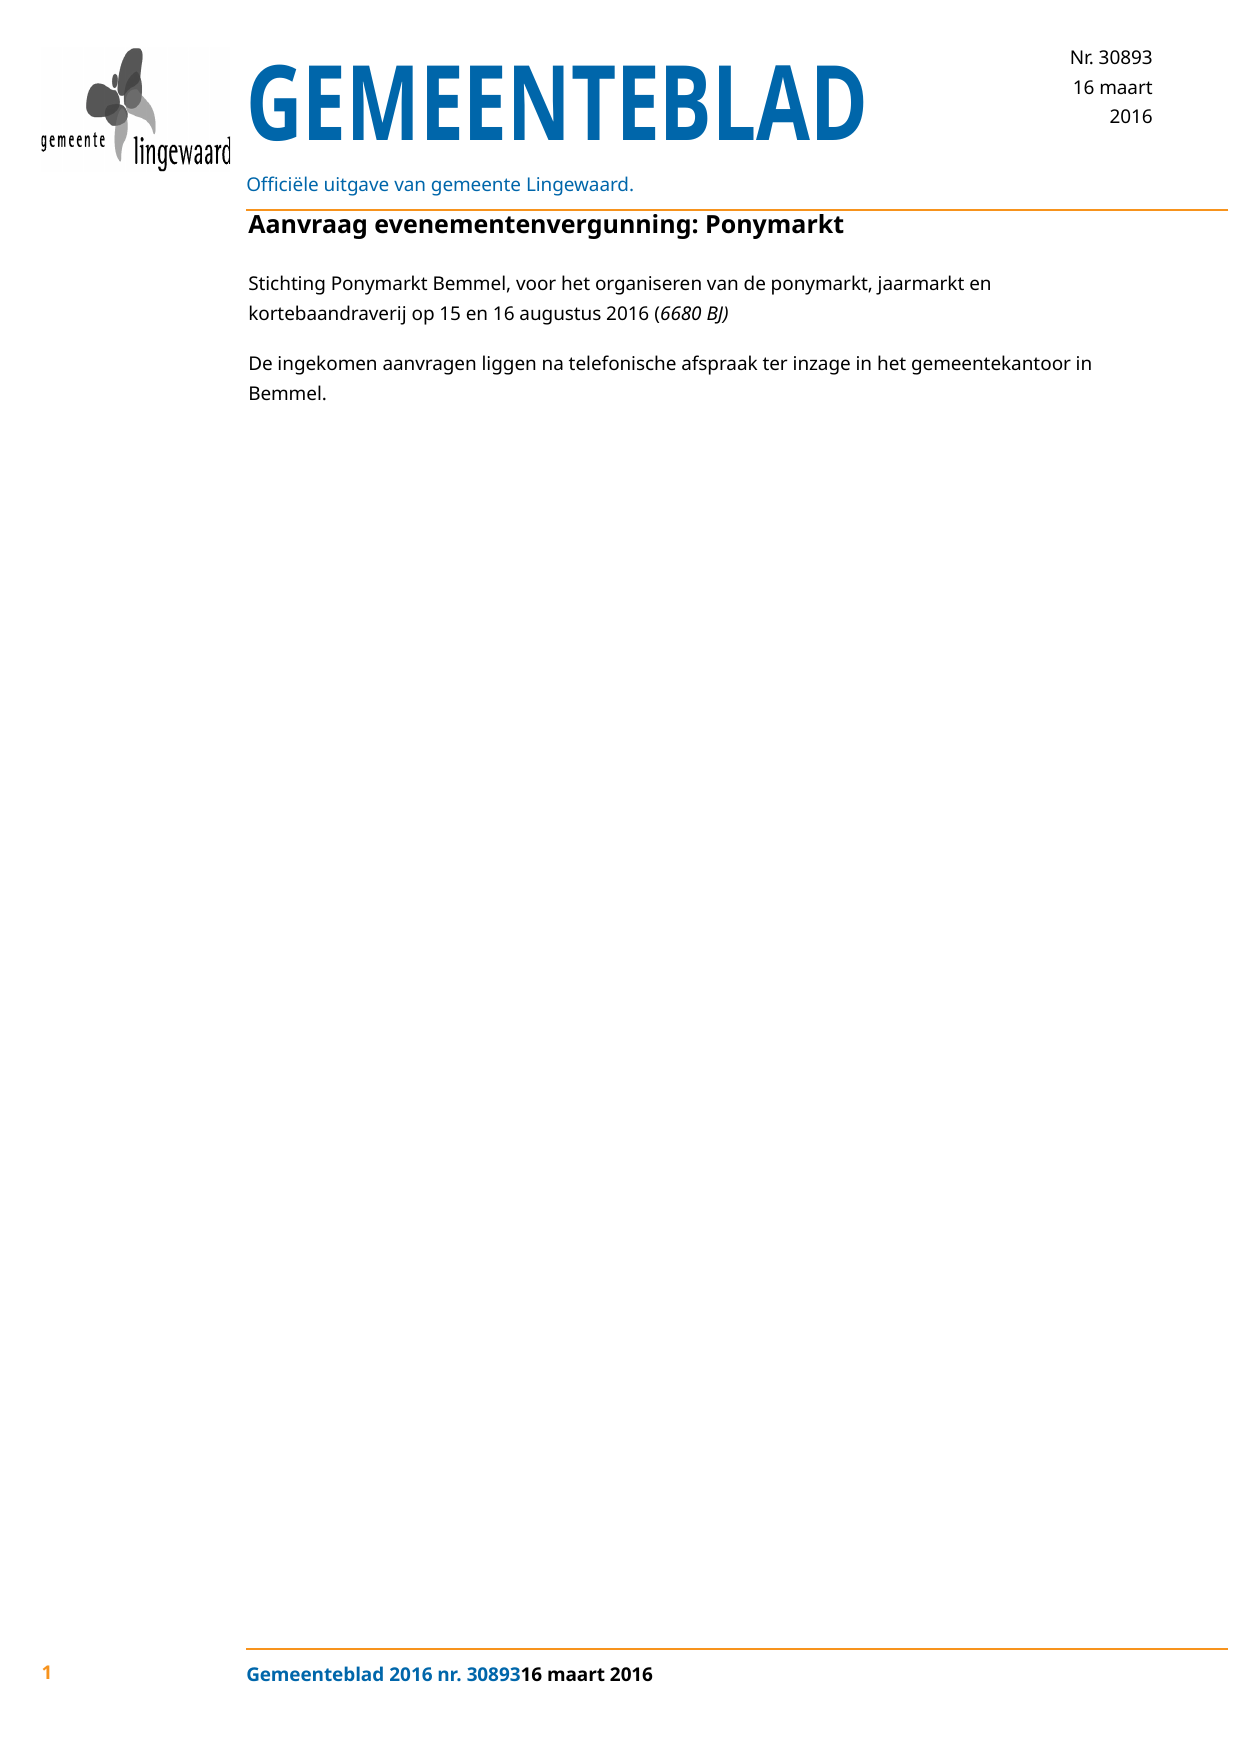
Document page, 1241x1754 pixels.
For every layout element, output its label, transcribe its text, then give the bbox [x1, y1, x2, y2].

text Stichting Ponymarkt Bemmel, voor het organiseren van de ponymarkt, jaarmarkt en kortebaandraverij op 15 en 16 augustus 2016 (6680 BJ) [248, 270, 1152, 326]
picture [41, 47, 231, 172]
text Aanvraag evenementenvergunning: Ponymarkt [248, 211, 1152, 241]
text De ingekomen aanvragen liggen na telefonische afspraak ter inzage in het gemeentekantoor in Bemmel. [248, 350, 1152, 406]
